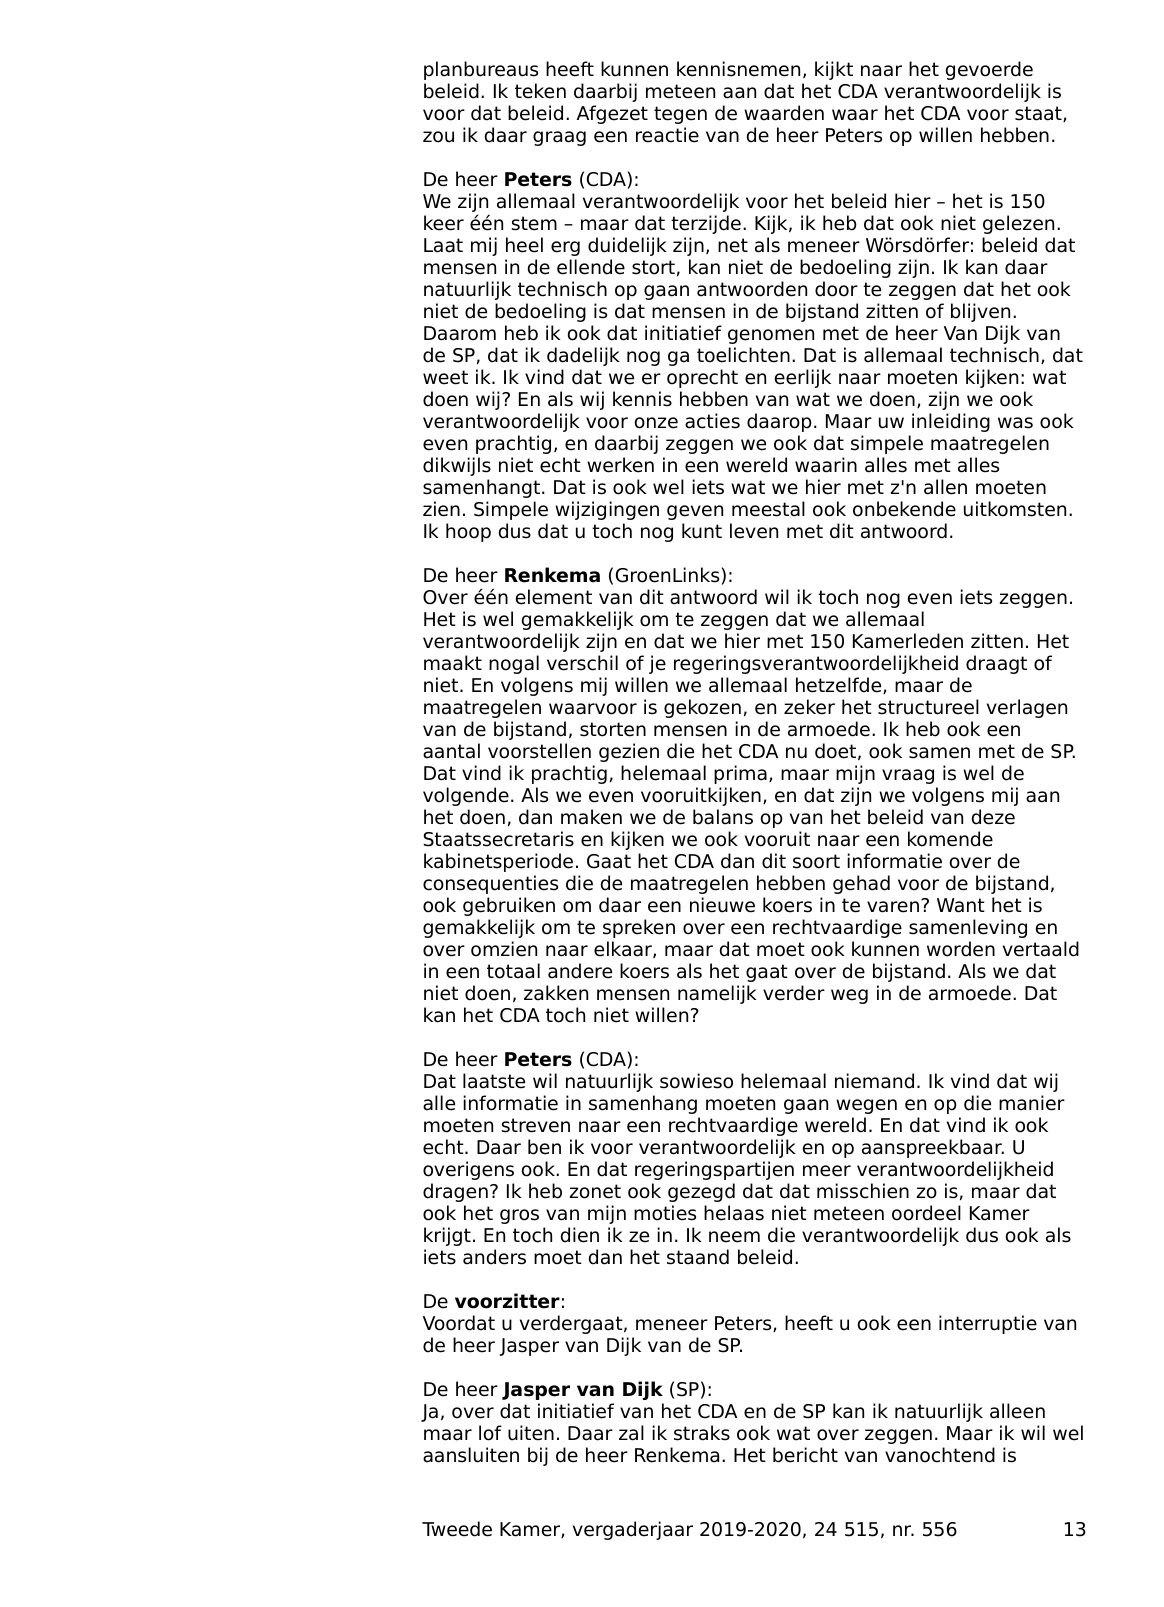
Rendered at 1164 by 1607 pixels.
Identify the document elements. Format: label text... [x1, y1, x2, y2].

text De heer Peters (CDA): [422, 1049, 1087, 1071]
text De heer Jasper van Dijk (SP): [422, 1379, 1087, 1401]
text De voorzitter: [422, 1291, 1087, 1313]
text De heer Renkema (GroenLinks): [422, 565, 1087, 587]
text planbureaus heeft kunnen kennisnemen, kijkt naar het gevoerde beleid. Ik teken daarbij meteen aan dat het CDA verantwoordelijk is voor dat beleid. Afgezet tegen de waarden waar het CDA voor staat, zou ik daar graag een reactie van de heer Peters op willen hebben. [422, 59, 1087, 147]
text Ja, over dat initiatief van het CDA en de SP kan ik natuurlijk alleen maar lof uiten. Daar zal ik straks ook wat over zeggen. Maar ik wil wel aansluiten bij de heer Renkema. Het bericht van vanochtend is [422, 1401, 1087, 1467]
text Dat laatste wil natuurlijk sowieso helemaal niemand. Ik vind dat wij alle informatie in samenhang moeten gaan wegen en op die manier moeten streven naar een rechtvaardige wereld. En dat vind ik ook echt. Daar ben ik voor verantwoordelijk en op aanspreekbaar. U overigens ook. En dat regeringspartijen meer verantwoordelijkheid dragen? Ik heb zonet ook gezegd dat dat misschien zo is, maar dat ook het gros van mijn moties helaas niet meteen oordeel Kamer krijgt. En toch dien ik ze in. Ik neem die verantwoordelijk dus ook als iets anders moet dan het staand beleid. [422, 1071, 1087, 1268]
text We zijn allemaal verantwoordelijk voor het beleid hier – het is 150 keer één stem – maar dat terzijde. Kijk, ik heb dat ook niet gelezen. Laat mij heel erg duidelijk zijn, net als meneer Wörsdörfer: beleid dat mensen in de ellende stort, kan niet de bedoeling zijn. Ik kan daar natuurlijk technisch op gaan antwoorden door te zeggen dat het ook niet de bedoeling is dat mensen in de bijstand zitten of blijven. Daarom heb ik ook dat initiatief genomen met de heer Van Dijk van de SP, dat ik dadelijk nog ga toelichten. Dat is allemaal technisch, dat weet ik. Ik vind dat we er oprecht en eerlijk naar moeten kijken: wat doen wij? En als wij kennis hebben van wat we doen, zijn we ook verantwoordelijk voor onze acties daarop. Maar uw inleiding was ook even prachtig, en daarbij zeggen we ook dat simpele maatregelen dikwijls niet echt werken in een wereld waarin alles met alles samenhangt. Dat is ook wel iets wat we hier met z'n allen moeten zien. Simpele wijzigingen geven meestal ook onbekende uitkomsten. Ik hoop dus dat u toch nog kunt leven met dit antwoord. [422, 191, 1087, 543]
text Voordat u verdergaat, meneer Peters, heeft u ook een interruptie van de heer Jasper van Dijk van de SP. [422, 1313, 1087, 1357]
text Over één element van dit antwoord wil ik toch nog even iets zeggen. Het is wel gemakkelijk om te zeggen dat we allemaal verantwoordelijk zijn en dat we hier met 150 Kamerleden zitten. Het maakt nogal verschil of je regeringsverantwoordelijkheid draagt of niet. En volgens mij willen we allemaal hetzelfde, maar de maatregelen waarvoor is gekozen, en zeker het structureel verlagen van de bijstand, storten mensen in de armoede. Ik heb ook een aantal voorstellen gezien die het CDA nu doet, ook samen met de SP. Dat vind ik prachtig, helemaal prima, maar mijn vraag is wel de volgende. Als we even vooruitkijken, en dat zijn we volgens mij aan het doen, dan maken we de balans op van het beleid van deze Staatssecretaris en kijken we ook vooruit naar een komende kabinetsperiode. Gaat het CDA dan dit soort informatie over de consequenties die de maatregelen hebben gehad voor de bijstand, ook gebruiken om daar een nieuwe koers in te varen? Want het is gemakkelijk om te spreken over een rechtvaardige samenleving en over omzien naar elkaar, maar dat moet ook kunnen worden vertaald in een totaal andere koers als het gaat over de bijstand. Als we dat niet doen, zakken mensen namelijk verder weg in de armoede. Dat kan het CDA toch niet willen? [422, 587, 1087, 1027]
text De heer Peters (CDA): [422, 169, 1087, 191]
